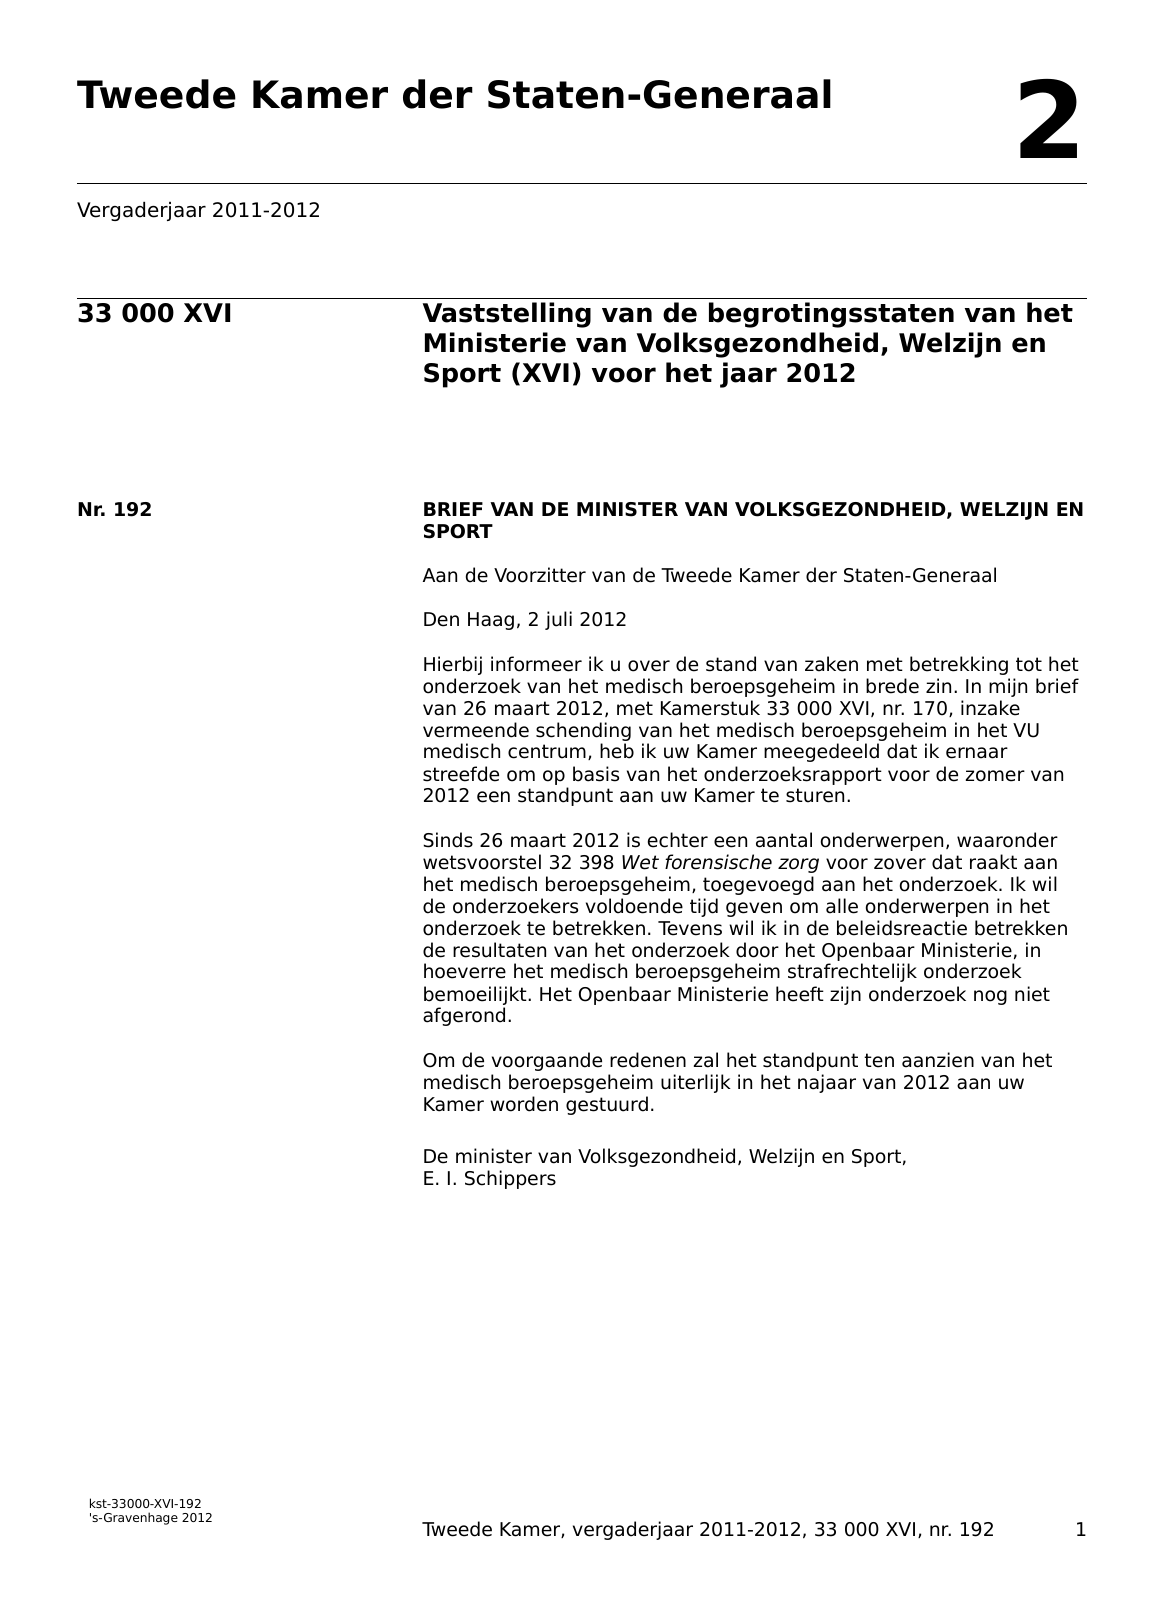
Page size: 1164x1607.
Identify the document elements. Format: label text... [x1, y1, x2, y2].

text Sinds 26 maart 2012 is echter een aantal onderwerpen, waaronder wetsvoorstel 32 398 Wet forensische zorg voor zover dat raakt aan het medisch beroepsgeheim, toegevoegd aan het onderzoek. Ik wil de onderzoekers voldoende tijd geven om alle onderwerpen in het onderzoek te betrekken. Tevens wil ik in de beleidsreactie betrekken de resultaten van het onderzoek door het Openbaar Ministerie, in hoeverre het medisch beroepsgeheim strafrechtelijk onderzoek bemoeilijkt. Het Openbaar Ministerie heeft zijn onderzoek nog niet afgerond. [422, 829, 1087, 1027]
table_header 2 [886, 59, 1087, 183]
subtitle Nr. 192 BRIEF VAN DE MINISTER VAN VOLKSGEZONDHEID, WELZIJN EN SPORT [77, 499, 1087, 543]
text Hierbij informeer ik u over de stand van zaken met betrekking tot het onderzoek van het medisch beroepsgeheim in brede zin. In mijn brief van 26 maart 2012, met Kamerstuk 33 000 XVI, nr. 170, inzake vermeende schending van het medisch beroepsgeheim in het VU medisch centrum, heb ik uw Kamer meegedeeld dat ik ernaar streefde om op basis van het onderzoeksrapport voor de zomer van 2012 een standpunt aan uw Kamer te sturen. [422, 653, 1087, 807]
subtitle 33 000 XVI Vaststelling van de begrotingsstaten van het Ministerie van Volksgezondheid, Welzijn en Sport (XVI) voor het jaar 2012 [77, 299, 1087, 388]
text Om de voorgaande redenen zal het standpunt ten aanzien van het medisch beroepsgeheim uiterlijk in het najaar van 2012 aan uw Kamer worden gestuurd. [422, 1049, 1087, 1116]
text kst-33000-XVI-192 [88, 1497, 323, 1511]
text Den Haag, 2 juli 2012 [422, 609, 1087, 631]
text 's-Gravenhage 2012 [88, 1511, 323, 1525]
table_cell Vergaderjaar 2011-2012 [77, 184, 1087, 298]
table_header Tweede Kamer der Staten-Generaal [77, 59, 886, 183]
text De minister van Volksgezondheid, Welzijn en Sport, E. I. Schippers [422, 1146, 1087, 1189]
text Aan de Voorzitter van de Tweede Kamer der Staten-Generaal [422, 565, 1087, 587]
